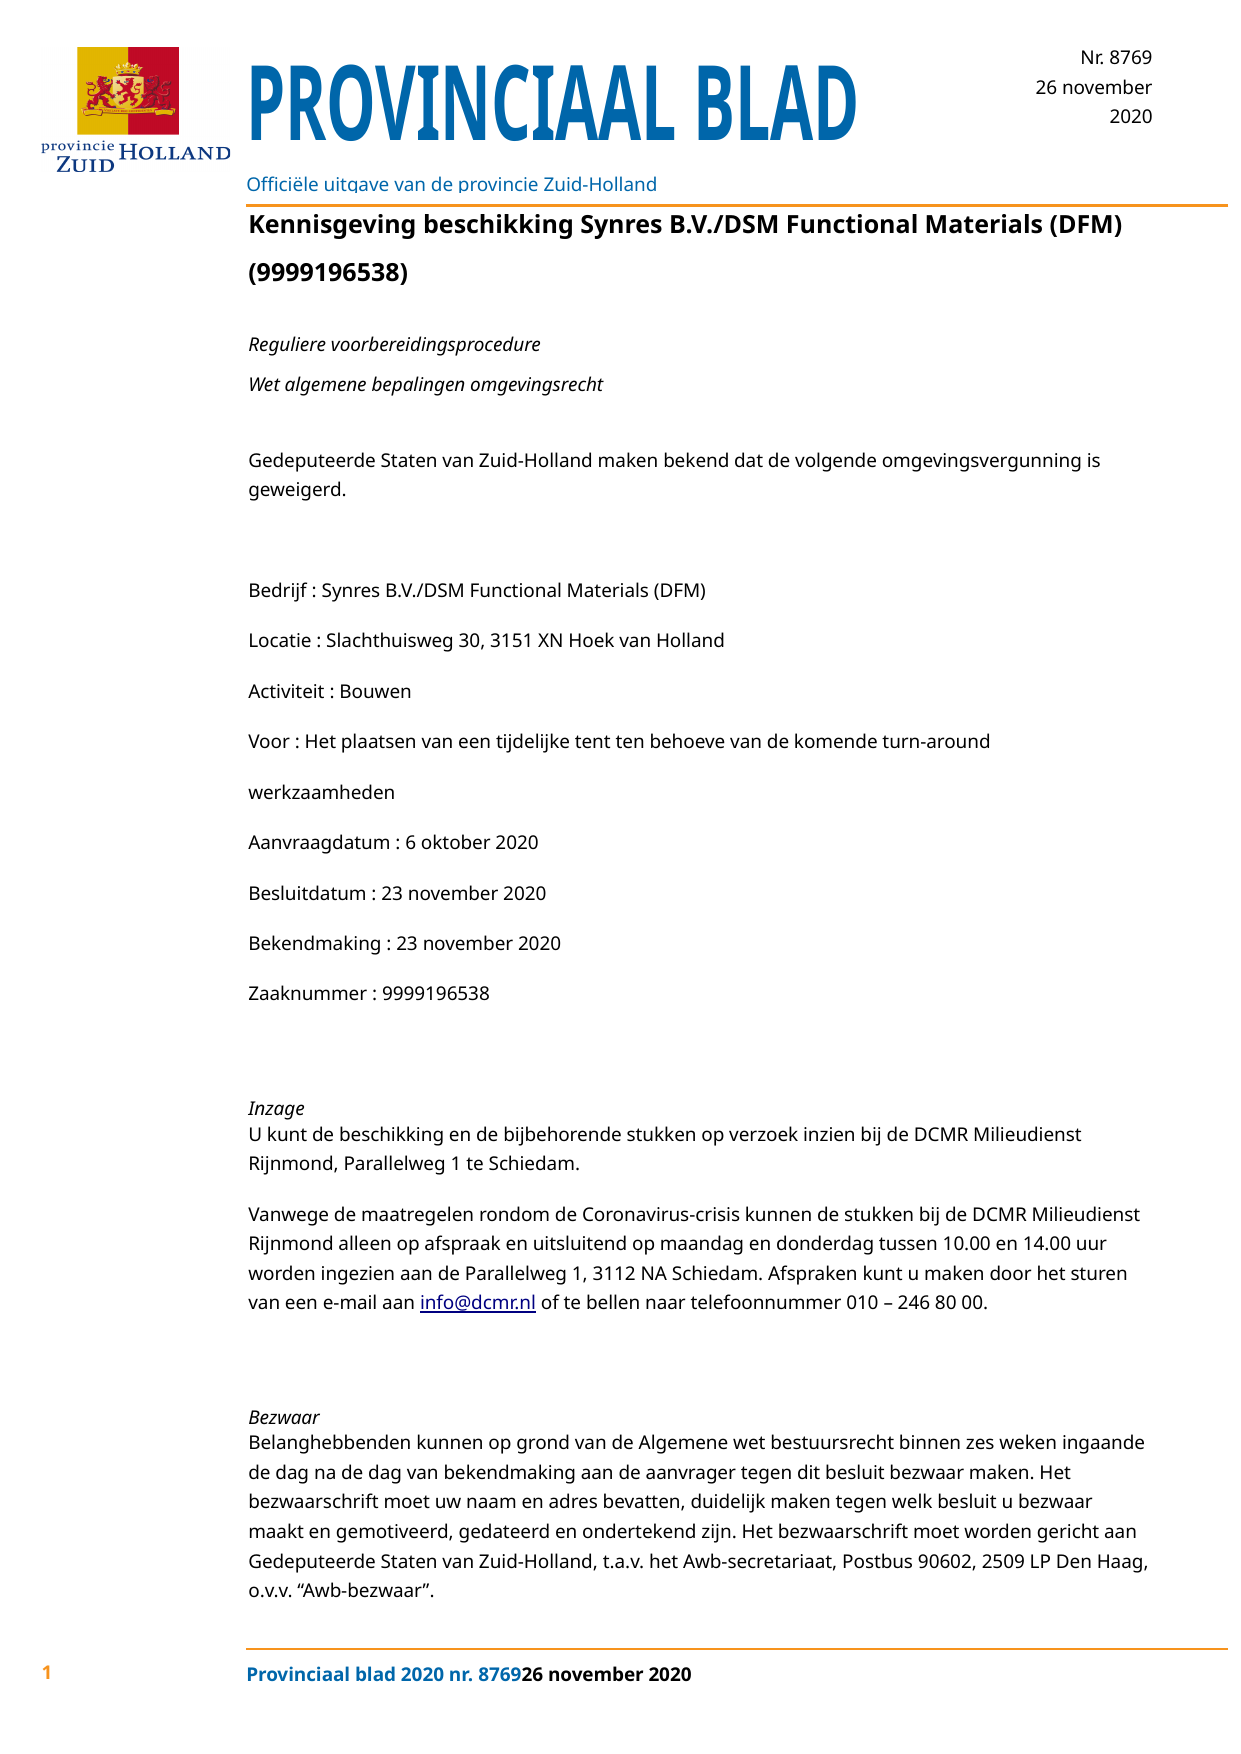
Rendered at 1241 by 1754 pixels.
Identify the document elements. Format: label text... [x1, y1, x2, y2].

picture [41, 47, 231, 172]
text Locatie : Slachthuisweg 30, 3151 XN Hoek van Holland [248, 628, 1152, 653]
text Besluitdatum : 23 november 2020 [248, 880, 1152, 906]
text U kunt de beschikking en de bijbehorende stukken op verzoek inzien bij de DCMR Milieudienst Rijnmond, Parallelweg 1 te Schiedam. [248, 1121, 1152, 1176]
text Vanwege de maatregelen rondom de Coronavirus-crisis kunnen de stukken bij de DCMR Milieudienst Rijnmond alleen op afspraak en uitsluitend op maandag en donderdag tussen 10.00 en 14.00 uur worden ingezien aan de Parallelweg 1, 3112 NA Schiedam. Afspraken kunt u maken door het sturen van een e-mail aan info@dcmr.nl of te bellen naar telefoonnummer 010 – 246 80 00. [248, 1201, 1152, 1315]
text Gedeputeerde Staten van Zuid-Holland maken bekend dat de volgende omgevingsvergunning is geweigerd. [248, 447, 1152, 502]
text Activiteit : Bouwen [248, 678, 1152, 704]
text Zaaknummer : 9999196538 [248, 981, 1152, 1006]
text Aanvraagdatum : 6 oktober 2020 [248, 829, 1152, 855]
text Bedrijf : Synres B.V./DSM Functional Materials (DFM) [248, 577, 1152, 603]
text Reguliere voorbereidingsprocedure [248, 331, 1152, 357]
text Voor : Het plaatsen van een tijdelijke tent ten behoeve van de komende turn-around [248, 728, 1152, 754]
text Wet algemene bepalingen omgevingsrecht [248, 371, 1152, 396]
text Bezwaar [248, 1404, 1152, 1429]
text Kennisgeving beschikking Synres B.V./DSM Functional Materials (DFM) (9999196538) [248, 207, 1152, 288]
text Bekendmaking : 23 november 2020 [248, 930, 1152, 956]
text Inzage [248, 1095, 1152, 1121]
text werkzaamheden [248, 779, 1152, 805]
text Belanghebbenden kunnen op grond van de Algemene wet bestuursrecht binnen zes weken ingaande de dag na de dag van bekendmaking aan de aanvrager tegen dit besluit bezwaar maken. Het bezwaarschrift moet uw naam en adres bevatten, duidelijk maken tegen welk besluit u bezwaar maakt en gemotiveerd, gedateerd en ondertekend zijn. Het bezwaarschrift moet worden gericht aan Gedeputeerde Staten van Zuid-Holland, t.a.v. het Awb-secretariaat, Postbus 90602, 2509 LP Den Haag, o.v.v. “Awb-bezwaar”. [248, 1429, 1152, 1603]
